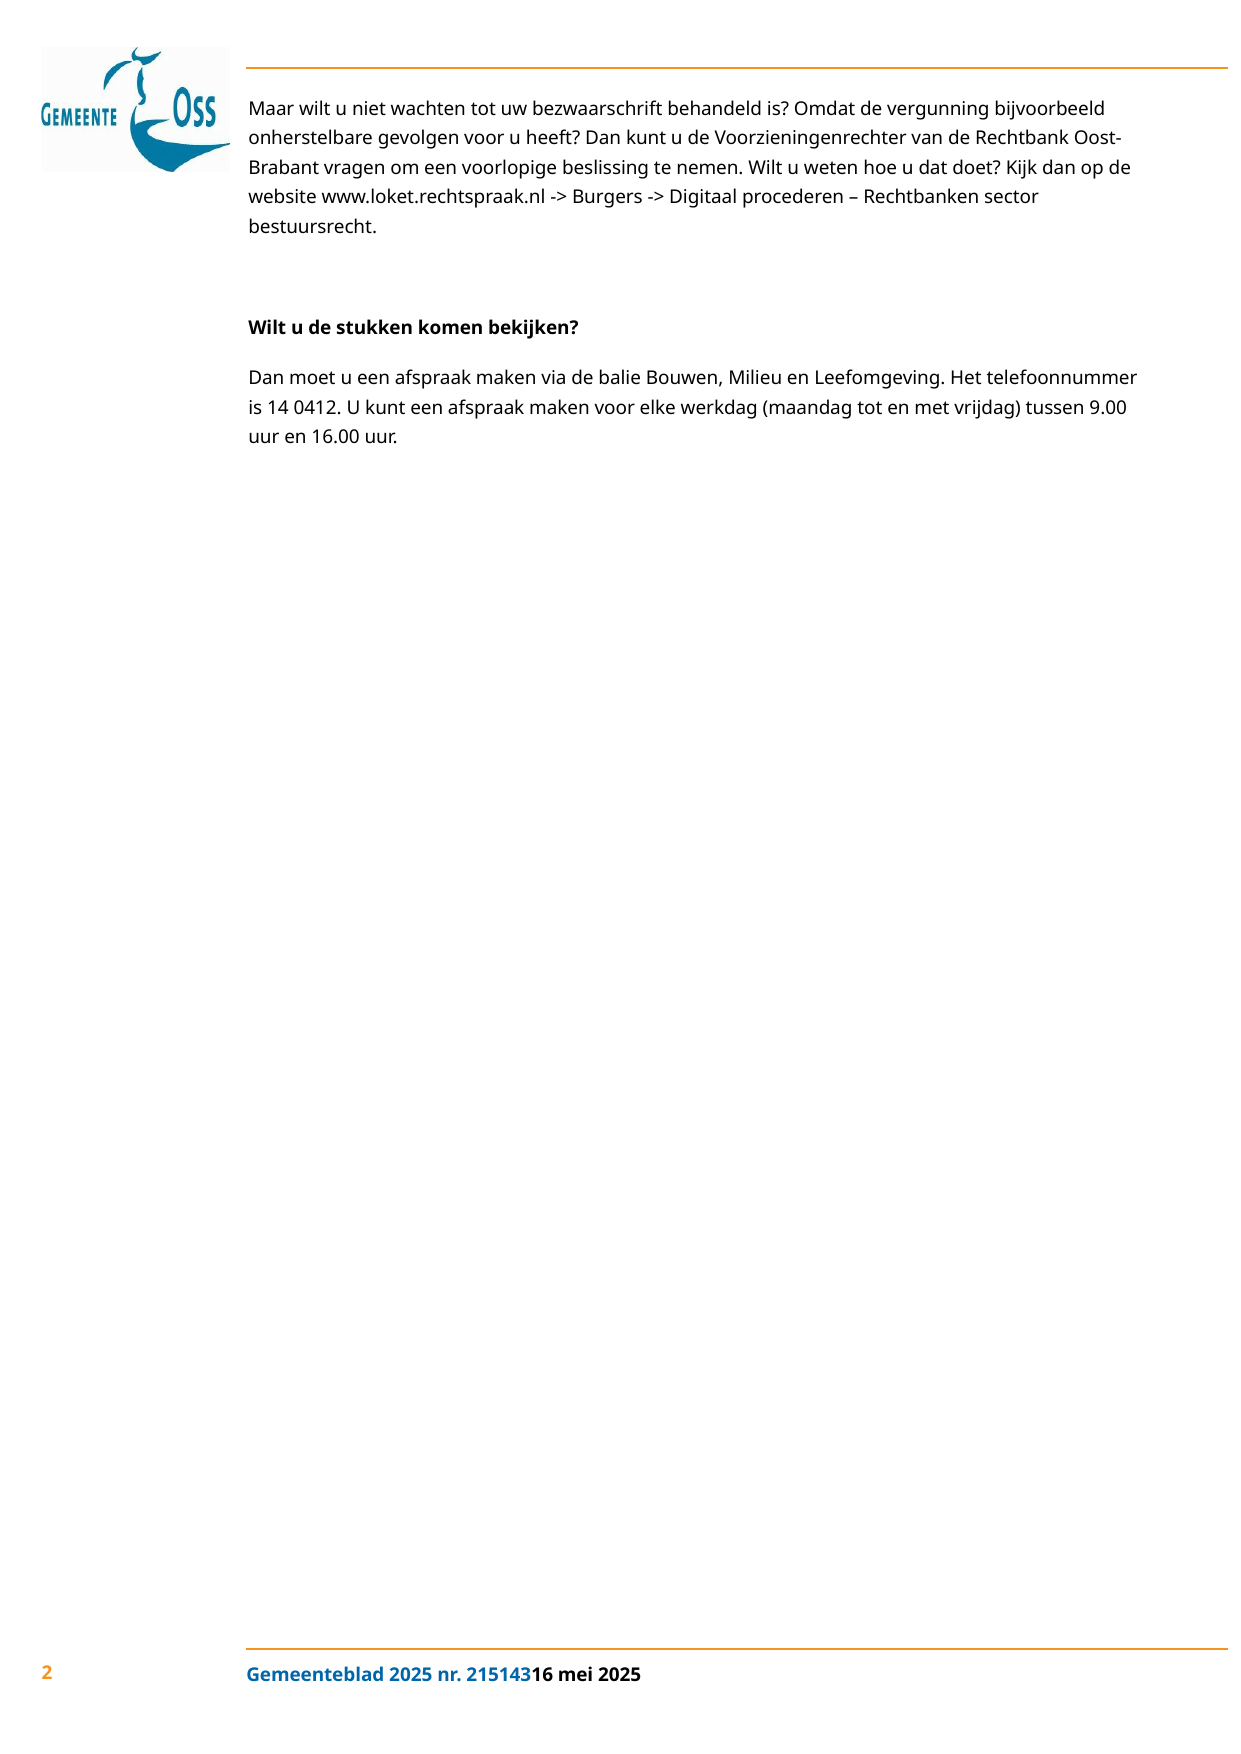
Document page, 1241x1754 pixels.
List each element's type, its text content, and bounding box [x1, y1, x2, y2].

picture [41, 47, 231, 172]
text Wilt u de stukken komen bekijken? [248, 314, 1152, 340]
text Dan moet u een afspraak maken via de balie Bouwen, Milieu en Leefomgeving. Het telefoonnummer is 14 0412. U kunt een afspraak maken voor elke werkdag (maandag tot en met vrijdag) tussen 9.00 uur en 16.00 uur. [248, 364, 1152, 449]
text Maar wilt u niet wachten tot uw bezwaarschrift behandeld is? Omdat de vergunning bijvoorbeeld onherstelbare gevolgen voor u heeft? Dan kunt u de Voorzieningenrechter van de Rechtbank Oost-Brabant vragen om een voorlopige beslissing te nemen. Wilt u weten hoe u dat doet? Kijk dan op de website www.loket.rechtspraak.nl -> Burgers -> Digitaal procederen – Rechtbanken sector bestuursrecht. [248, 95, 1152, 239]
